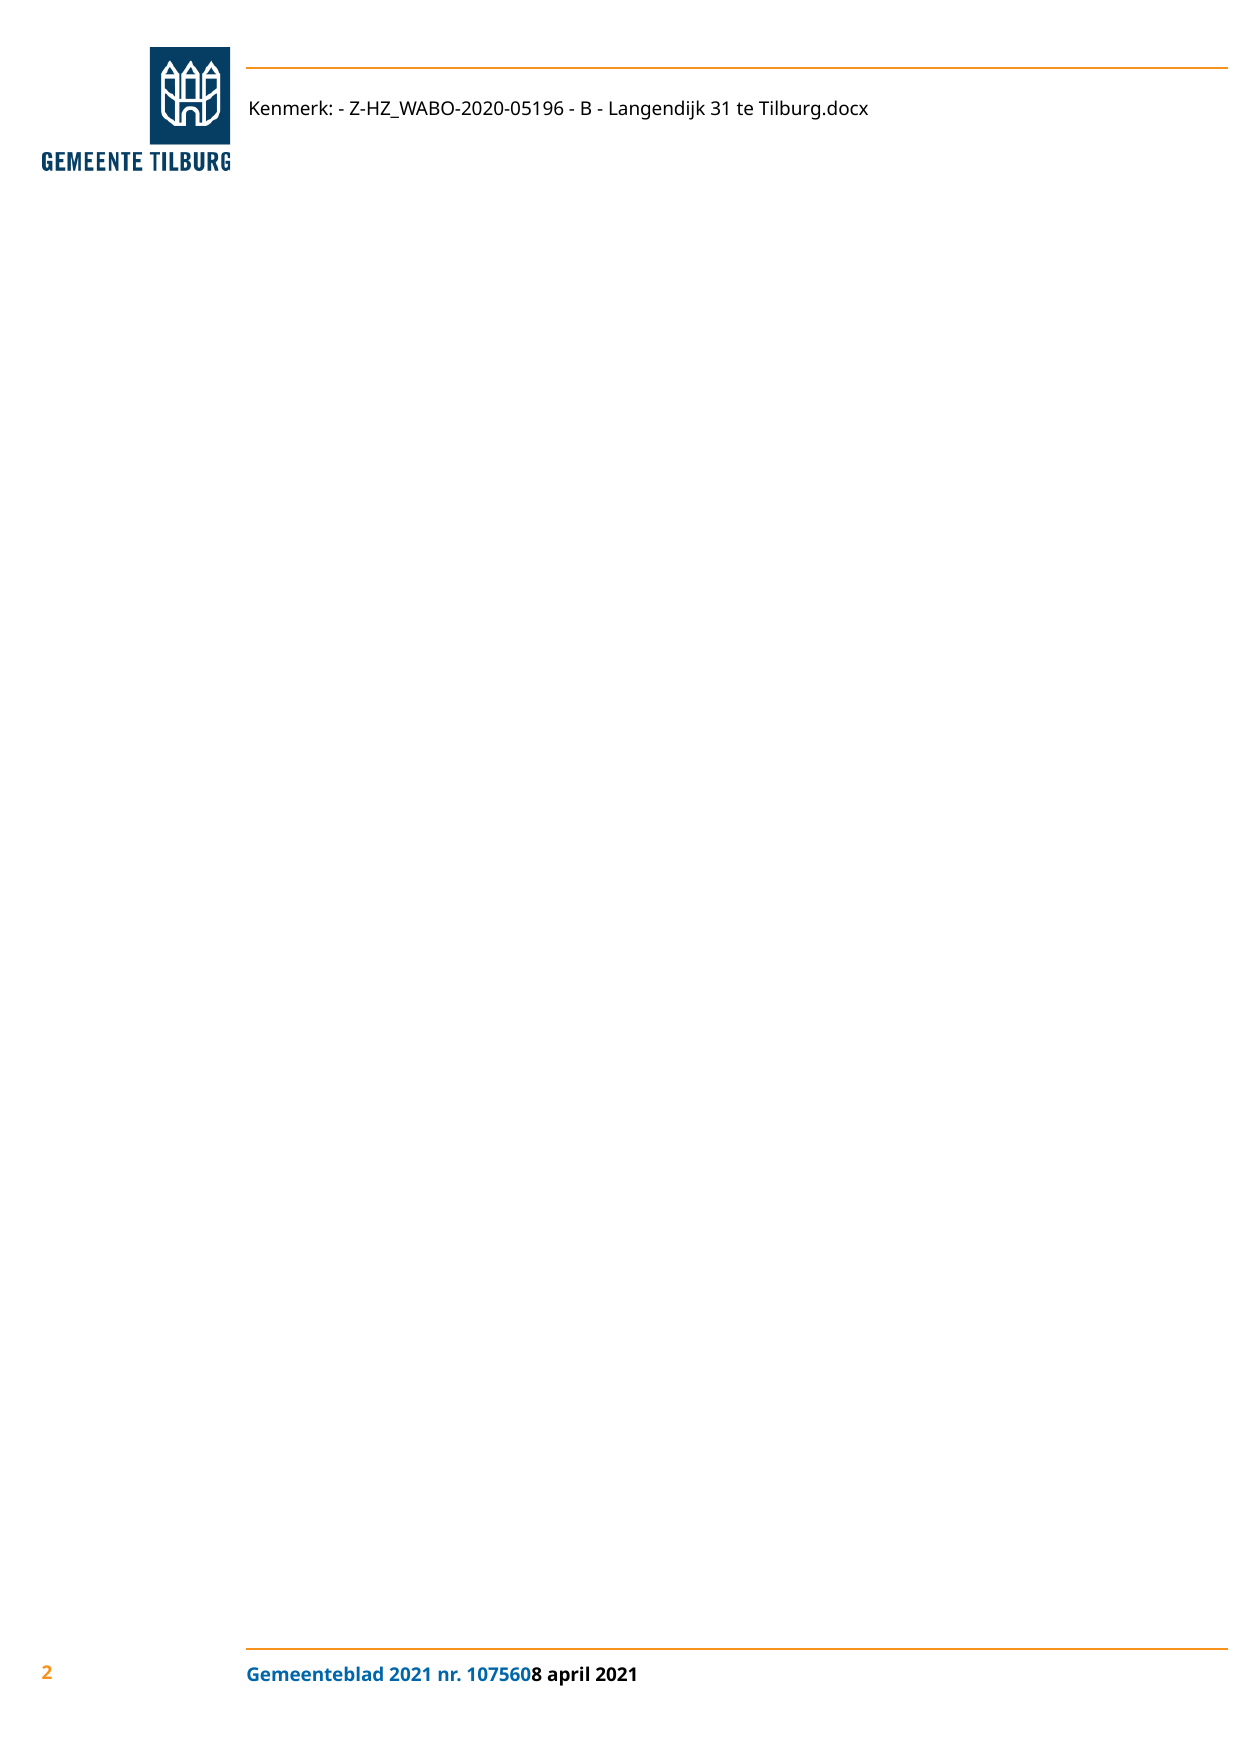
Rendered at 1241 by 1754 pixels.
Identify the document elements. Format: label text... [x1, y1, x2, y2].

picture [41, 47, 231, 172]
text Kenmerk: - Z-HZ_WABO-2020-05196 - B - Langendijk 31 te Tilburg.docx [248, 95, 1152, 121]
